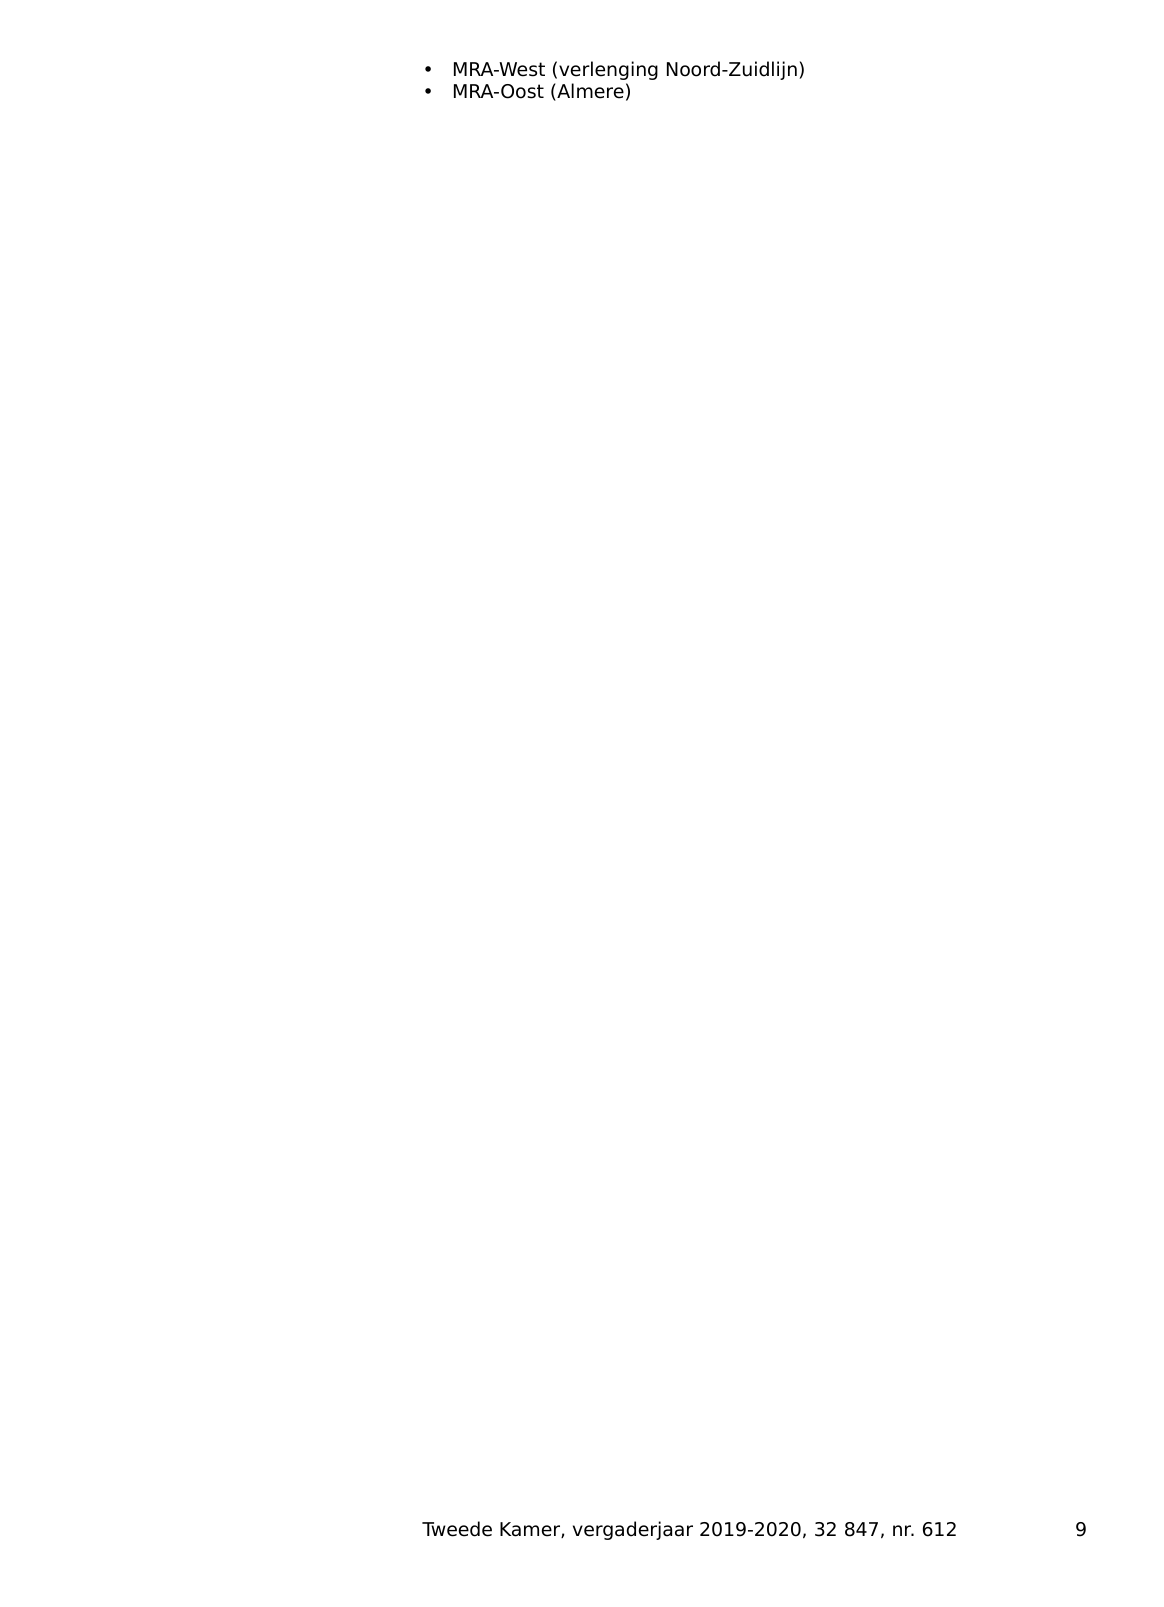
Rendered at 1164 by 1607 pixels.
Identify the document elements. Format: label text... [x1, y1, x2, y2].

text • MRA-West (verlenging Noord-Zuidlijn) [422, 59, 1087, 81]
text • MRA-Oost (Almere) [422, 81, 1087, 103]
